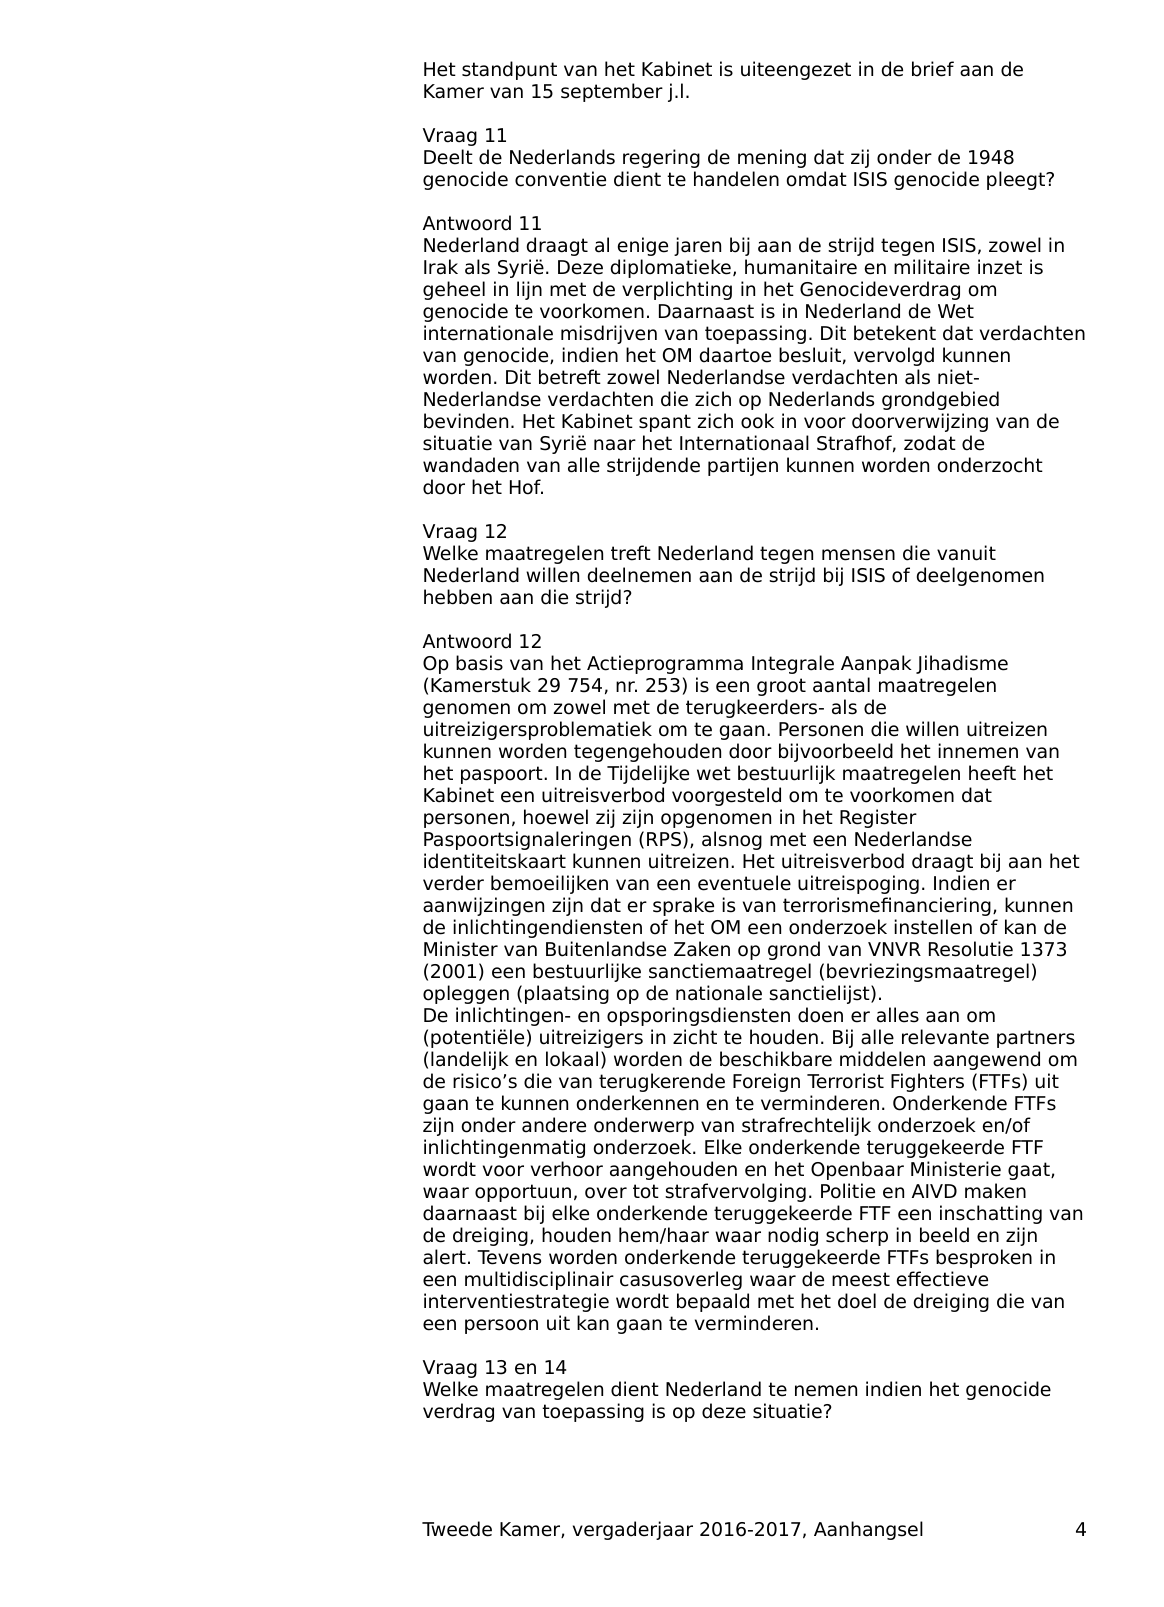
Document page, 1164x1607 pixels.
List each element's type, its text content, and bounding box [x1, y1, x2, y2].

text Vraag 11 [422, 125, 1087, 147]
text Deelt de Nederlands regering de mening dat zij onder de 1948 genocide conventie dient te handelen omdat ISIS genocide pleegt? [422, 147, 1087, 191]
text Op basis van het Actieprogramma Integrale Aanpak Jihadisme (Kamerstuk 29 754, nr. 253) is een groot aantal maatregelen genomen om zowel met de terugkeerders- als de uitreizigersproblematiek om te gaan. Personen die willen uitreizen kunnen worden tegengehouden door bijvoorbeeld het innemen van het paspoort. In de Tijdelijke wet bestuurlijk maatregelen heeft het Kabinet een uitreisverbod voorgesteld om te voorkomen dat personen, hoewel zij zijn opgenomen in het Register Paspoortsignaleringen (RPS), alsnog met een Nederlandse identiteitskaart kunnen uitreizen. Het uitreisverbod draagt bij aan het verder bemoeilijken van een eventuele uitreispoging. Indien er aanwijzingen zijn dat er sprake is van terrorismefinanciering, kunnen de inlichtingendiensten of het OM een onderzoek instellen of kan de Minister van Buitenlandse Zaken op grond van VNVR Resolutie 1373 (2001) een bestuurlijke sanctiemaatregel (bevriezingsmaatregel) opleggen (plaatsing op de nationale sanctielijst). [422, 653, 1087, 1005]
text Vraag 13 en 14 [422, 1357, 1087, 1379]
text Nederland draagt al enige jaren bij aan de strijd tegen ISIS, zowel in Irak als Syrië. Deze diplomatieke, humanitaire en militaire inzet is geheel in lijn met de verplichting in het Genocideverdrag om genocide te voorkomen. Daarnaast is in Nederland de Wet internationale misdrijven van toepassing. Dit betekent dat verdachten van genocide, indien het OM daartoe besluit, vervolgd kunnen worden. Dit betreft zowel Nederlandse verdachten als niet-Nederlandse verdachten die zich op Nederlands grondgebied bevinden. Het Kabinet spant zich ook in voor doorverwijzing van de situatie van Syrië naar het Internationaal Strafhof, zodat de wandaden van alle strijdende partijen kunnen worden onderzocht door het Hof. [422, 235, 1087, 499]
text Het standpunt van het Kabinet is uiteengezet in de brief aan de Kamer van 15 september j.l. [422, 59, 1087, 103]
text Welke maatregelen treft Nederland tegen mensen die vanuit Nederland willen deelnemen aan de strijd bij ISIS of deelgenomen hebben aan die strijd? [422, 543, 1087, 609]
text De inlichtingen- en opsporingsdiensten doen er alles aan om (potentiële) uitreizigers in zicht te houden. Bij alle relevante partners (landelijk en lokaal) worden de beschikbare middelen aangewend om de risico’s die van terugkerende Foreign Terrorist Fighters (FTFs) uit gaan te kunnen onderkennen en te verminderen. Onderkende FTFs zijn onder andere onderwerp van strafrechtelijk onderzoek en/of inlichtingenmatig onderzoek. Elke onderkende teruggekeerde FTF wordt voor verhoor aangehouden en het Openbaar Ministerie gaat, waar opportuun, over tot strafvervolging. Politie en AIVD maken daarnaast bij elke onderkende teruggekeerde FTF een inschatting van de dreiging, houden hem/haar waar nodig scherp in beeld en zijn alert. Tevens worden onderkende teruggekeerde FTFs besproken in een multidisciplinair casusoverleg waar de meest effectieve interventiestrategie wordt bepaald met het doel de dreiging die van een persoon uit kan gaan te verminderen. [422, 1005, 1087, 1335]
text Vraag 12 [422, 521, 1087, 543]
text Antwoord 11 [422, 213, 1087, 235]
text Welke maatregelen dient Nederland te nemen indien het genocide verdrag van toepassing is op deze situatie? [422, 1379, 1087, 1423]
text Antwoord 12 [422, 631, 1087, 653]
